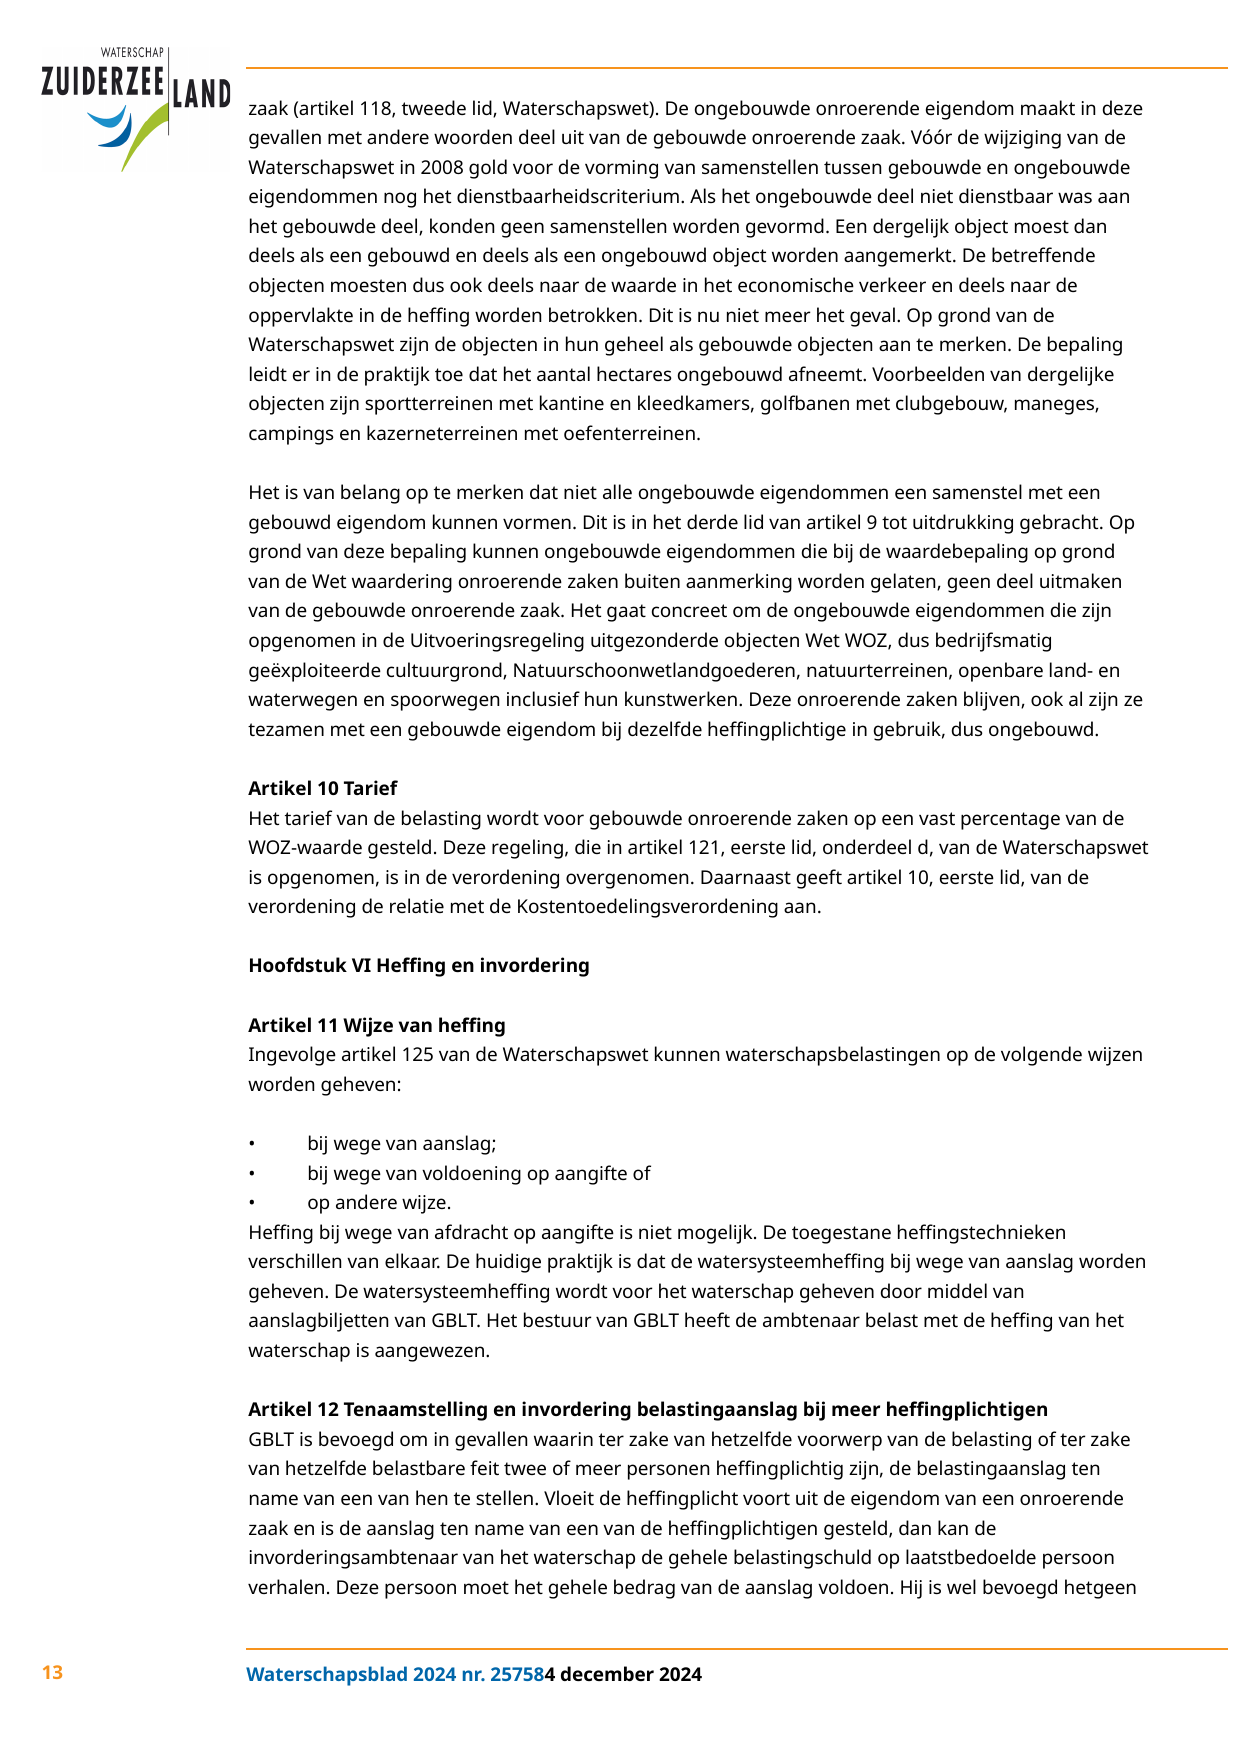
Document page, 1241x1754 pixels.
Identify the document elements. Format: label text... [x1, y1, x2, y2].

text Heffing bij wege van afdracht op aangifte is niet mogelijk. De toegestane heffingstechnieken verschillen van elkaar. De huidige praktijk is dat de watersysteemheffing bij wege van aanslag worden geheven. De watersysteemheffing wordt voor het waterschap geheven door middel van aanslagbiljetten van GBLT. Het bestuur van GBLT heeft de ambtenaar belast met de heffing van het waterschap is aangewezen. [248, 1219, 1152, 1363]
text Artikel 10 Tarief [248, 775, 1152, 801]
text Artikel 11 Wijze van heffing [248, 1012, 1152, 1038]
list bij wege van aanslag; [248, 1130, 1152, 1156]
list op andere wijze. [248, 1189, 1152, 1215]
text Het is van belang op te merken dat niet alle ongebouwde eigendommen een samenstel met een gebouwd eigendom kunnen vormen. Dit is in het derde lid van artikel 9 tot uitdrukking gebracht. Op grond van deze bepaling kunnen ongebouwde eigendommen die bij de waardebepaling op grond van de Wet waardering onroerende zaken buiten aanmerking worden gelaten, geen deel uitmaken van de gebouwde onroerende zaak. Het gaat concreet om de ongebouwde eigendommen die zijn opgenomen in de Uitvoeringsregeling uitgezonderde objecten Wet WOZ, dus bedrijfsmatig geëxploiteerde cultuurgrond, Natuurschoonwetlandgoederen, natuurterreinen, openbare land- en waterwegen en spoorwegen inclusief hun kunstwerken. Deze onroerende zaken blijven, ook al zijn ze tezamen met een gebouwde eigendom bij dezelfde heffingplichtige in gebruik, dus ongebouwd. [248, 479, 1152, 742]
text GBLT is bevoegd om in gevallen waarin ter zake van hetzelfde voorwerp van de belasting of ter zake van hetzelfde belastbare feit twee of meer personen heffingplichtig zijn, de belastingaanslag ten name van een van hen te stellen. Vloeit de heffingplicht voort uit de eigendom van een onroerende zaak en is de aanslag ten name van een van de heffingplichtigen gesteld, dan kan de invorderingsambtenaar van het waterschap de gehele belastingschuld op laatstbedoelde persoon verhalen. Deze persoon moet het gehele bedrag van de aanslag voldoen. Hij is wel bevoegd hetgeen [248, 1426, 1152, 1600]
text zaak (artikel 118, tweede lid, Waterschapswet). De ongebouwde onroerende eigendom maakt in deze gevallen met andere woorden deel uit van de gebouwde onroerende zaak. Vóór de wijziging van de Waterschapswet in 2008 gold voor de vorming van samenstellen tussen gebouwde en ongebouwde eigendommen nog het dienstbaarheidscriterium. Als het ongebouwde deel niet dienstbaar was aan het gebouwde deel, konden geen samenstellen worden gevormd. Een dergelijk object moest dan deels als een gebouwd en deels als een ongebouwd object worden aangemerkt. De betreffende objecten moesten dus ook deels naar de waarde in het economische verkeer en deels naar de oppervlakte in de heffing worden betrokken. Dit is nu niet meer het geval. Op grond van de Waterschapswet zijn de objecten in hun geheel als gebouwde objecten aan te merken. De bepaling leidt er in de praktijk toe dat het aantal hectares ongebouwd afneemt. Voorbeelden van dergelijke objecten zijn sportterreinen met kantine en kleedkamers, golfbanen met clubgebouw, maneges, campings en kazerneterreinen met oefenterreinen. [248, 95, 1152, 446]
text Hoofdstuk VI Heffing en invordering [248, 953, 1152, 978]
list bij wege van voldoening op aangifte of [248, 1160, 1152, 1186]
text Ingevolge artikel 125 van de Waterschapswet kunnen waterschapsbelastingen op de volgende wijzen worden geheven: [248, 1041, 1152, 1097]
text Artikel 12 Tenaamstelling en invordering belastingaanslag bij meer heffingplichtigen [248, 1396, 1152, 1422]
text Het tarief van de belasting wordt voor gebouwde onroerende zaken op een vast percentage van de WOZ-waarde gesteld. Deze regeling, die in artikel 121, eerste lid, onderdeel d, van de Waterschapswet is opgenomen, is in de verordening overgenomen. Daarnaast geeft artikel 10, eerste lid, van de verordening de relatie met de Kostentoedelingsverordening aan. [248, 805, 1152, 919]
picture [41, 47, 231, 172]
